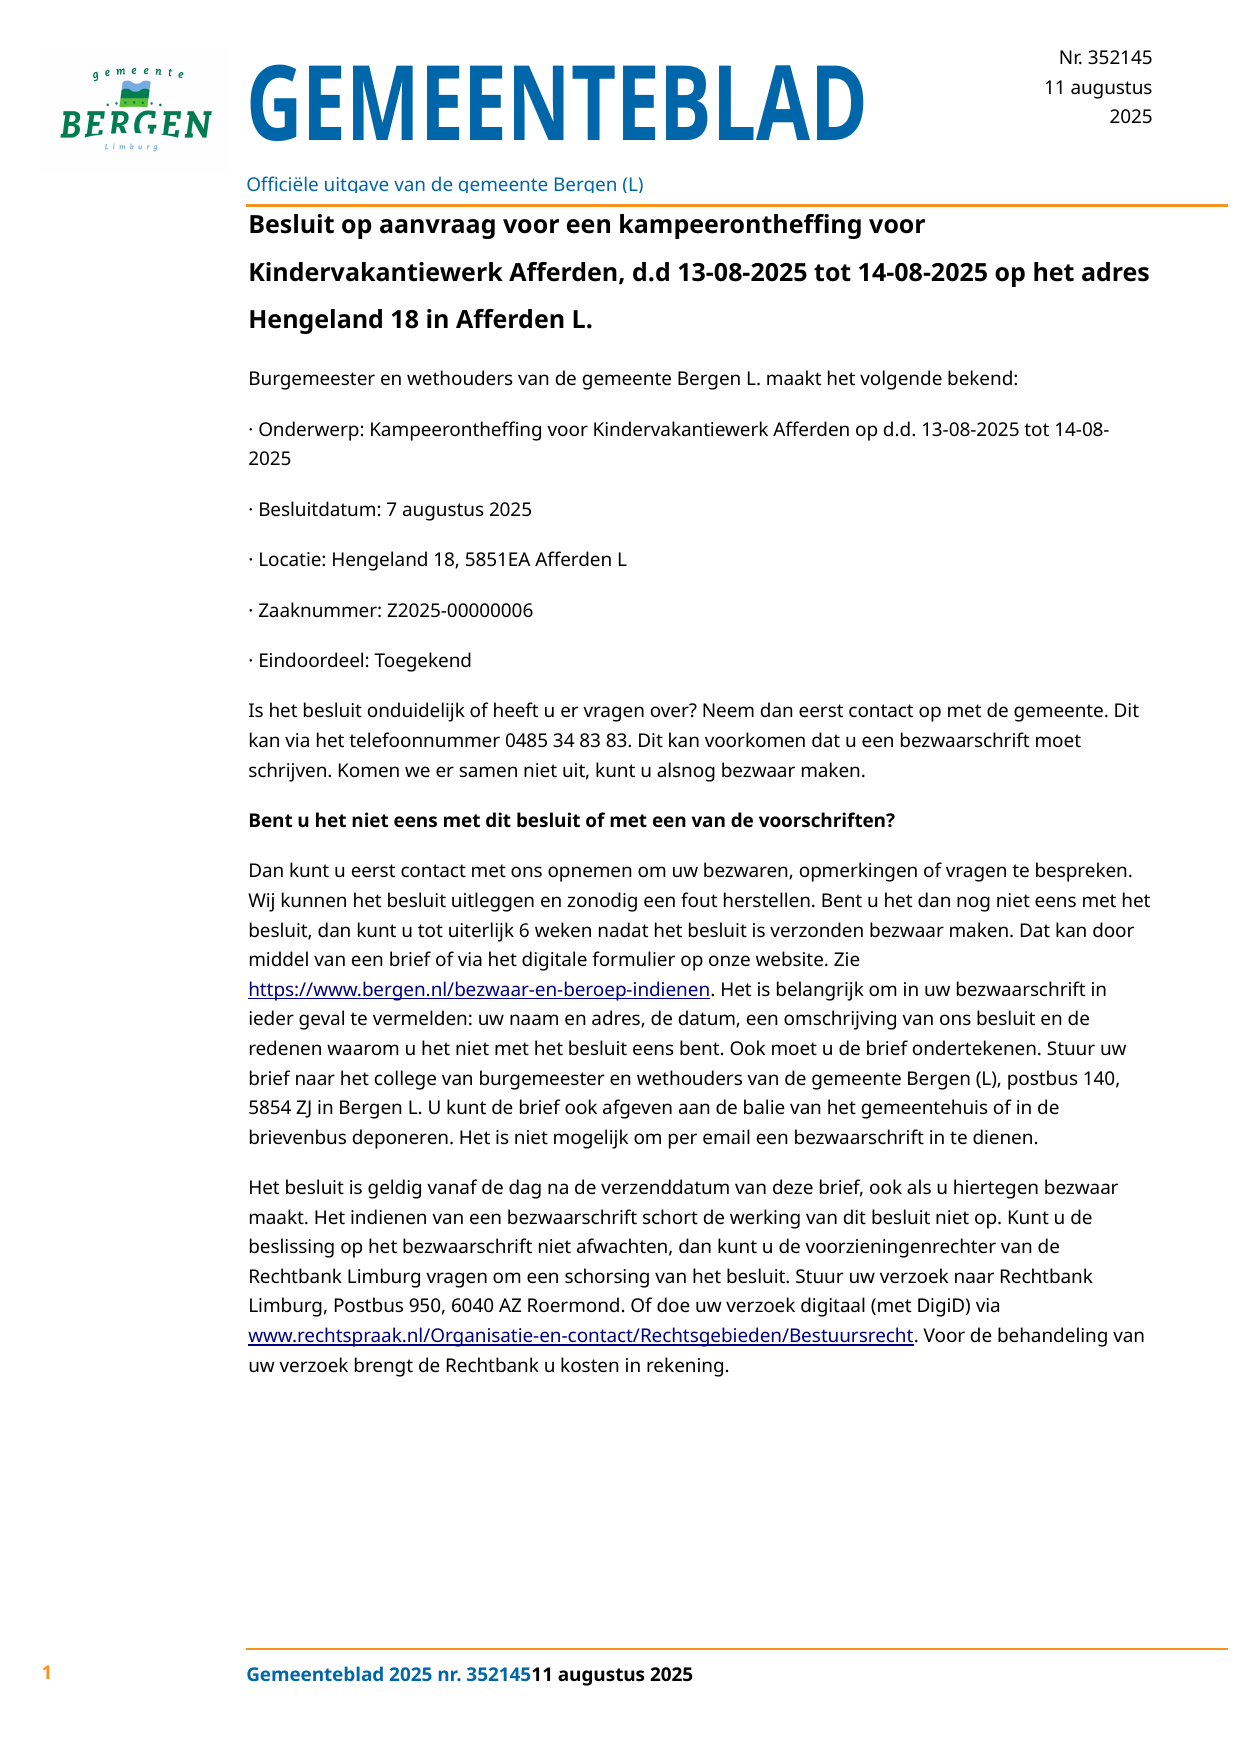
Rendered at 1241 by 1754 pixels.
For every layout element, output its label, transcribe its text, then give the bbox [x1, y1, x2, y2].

text Besluit op aanvraag voor een kampeerontheffing voor Kindervakantiewerk Afferden, d.d 13-08-2025 tot 14-08-2025 op het adres Hengeland 18 in Afferden L. [248, 207, 1152, 336]
text Dan kunt u eerst contact met ons opnemen om uw bezwaren, opmerkingen of vragen te bespreken. Wij kunnen het besluit uitleggen en zonodig een fout herstellen. Bent u het dan nog niet eens met het besluit, dan kunt u tot uiterlijk 6 weken nadat het besluit is verzonden bezwaar maken. Dat kan door middel van een brief of via het digitale formulier op onze website. Zie https://www.bergen.nl/bezwaar-en-beroep-indienen. Het is belangrijk om in uw bezwaarschrift in ieder geval te vermelden: uw naam en adres, de datum, een omschrijving van ons besluit en de redenen waarom u het niet met het besluit eens bent. Ook moet u de brief ondertekenen. Stuur uw brief naar het college van burgemeester en wethouders van de gemeente Bergen (L), postbus 140, 5854 ZJ in Bergen L. U kunt de brief ook afgeven aan de balie van het gemeentehuis of in de brievenbus deponeren. Het is niet mogelijk om per email een bezwaarschrift in te dienen. [248, 858, 1152, 1149]
text · Eindoordeel: Toegekend [248, 647, 1152, 673]
text · Locatie: Hengeland 18, 5851EA Afferden L [248, 546, 1152, 572]
text Is het besluit onduidelijk of heeft u er vragen over? Neem dan eerst contact op met de gemeente. Dit kan via het telefoonnummer 0485 34 83 83. Dit kan voorkomen dat u een bezwaarschrift moet schrijven. Komen we er samen niet uit, kunt u alsnog bezwaar maken. [248, 698, 1152, 782]
text · Onderwerp: Kampeerontheffing voor Kindervakantiewerk Afferden op d.d. 13-08-2025 tot 14-08-2025 [248, 416, 1152, 471]
text · Zaaknummer: Z2025-00000006 [248, 597, 1152, 622]
text Bent u het niet eens met dit besluit of met een van de voorschriften? [248, 807, 1152, 833]
text Burgemeester en wethouders van de gemeente Bergen L. maakt het volgende bekend: [248, 366, 1152, 391]
picture [41, 47, 231, 172]
text · Besluitdatum: 7 augustus 2025 [248, 496, 1152, 522]
text Het besluit is geldig vanaf de dag na de verzenddatum van deze brief, ook als u hiertegen bezwaar maakt. Het indienen van een bezwaarschrift schort de werking van dit besluit niet op. Kunt u de beslissing op het bezwaarschrift niet afwachten, dan kunt u de voorzieningenrechter van de Rechtbank Limburg vragen om een schorsing van het besluit. Stuur uw verzoek naar Rechtbank Limburg, Postbus 950, 6040 AZ Roermond. Of doe uw verzoek digitaal (met DigiD) via www.rechtspraak.nl/Organisatie-en-contact/Rechtsgebieden/Bestuursrecht. Voor de behandeling van uw verzoek brengt de Rechtbank u kosten in rekening. [248, 1174, 1152, 1377]
